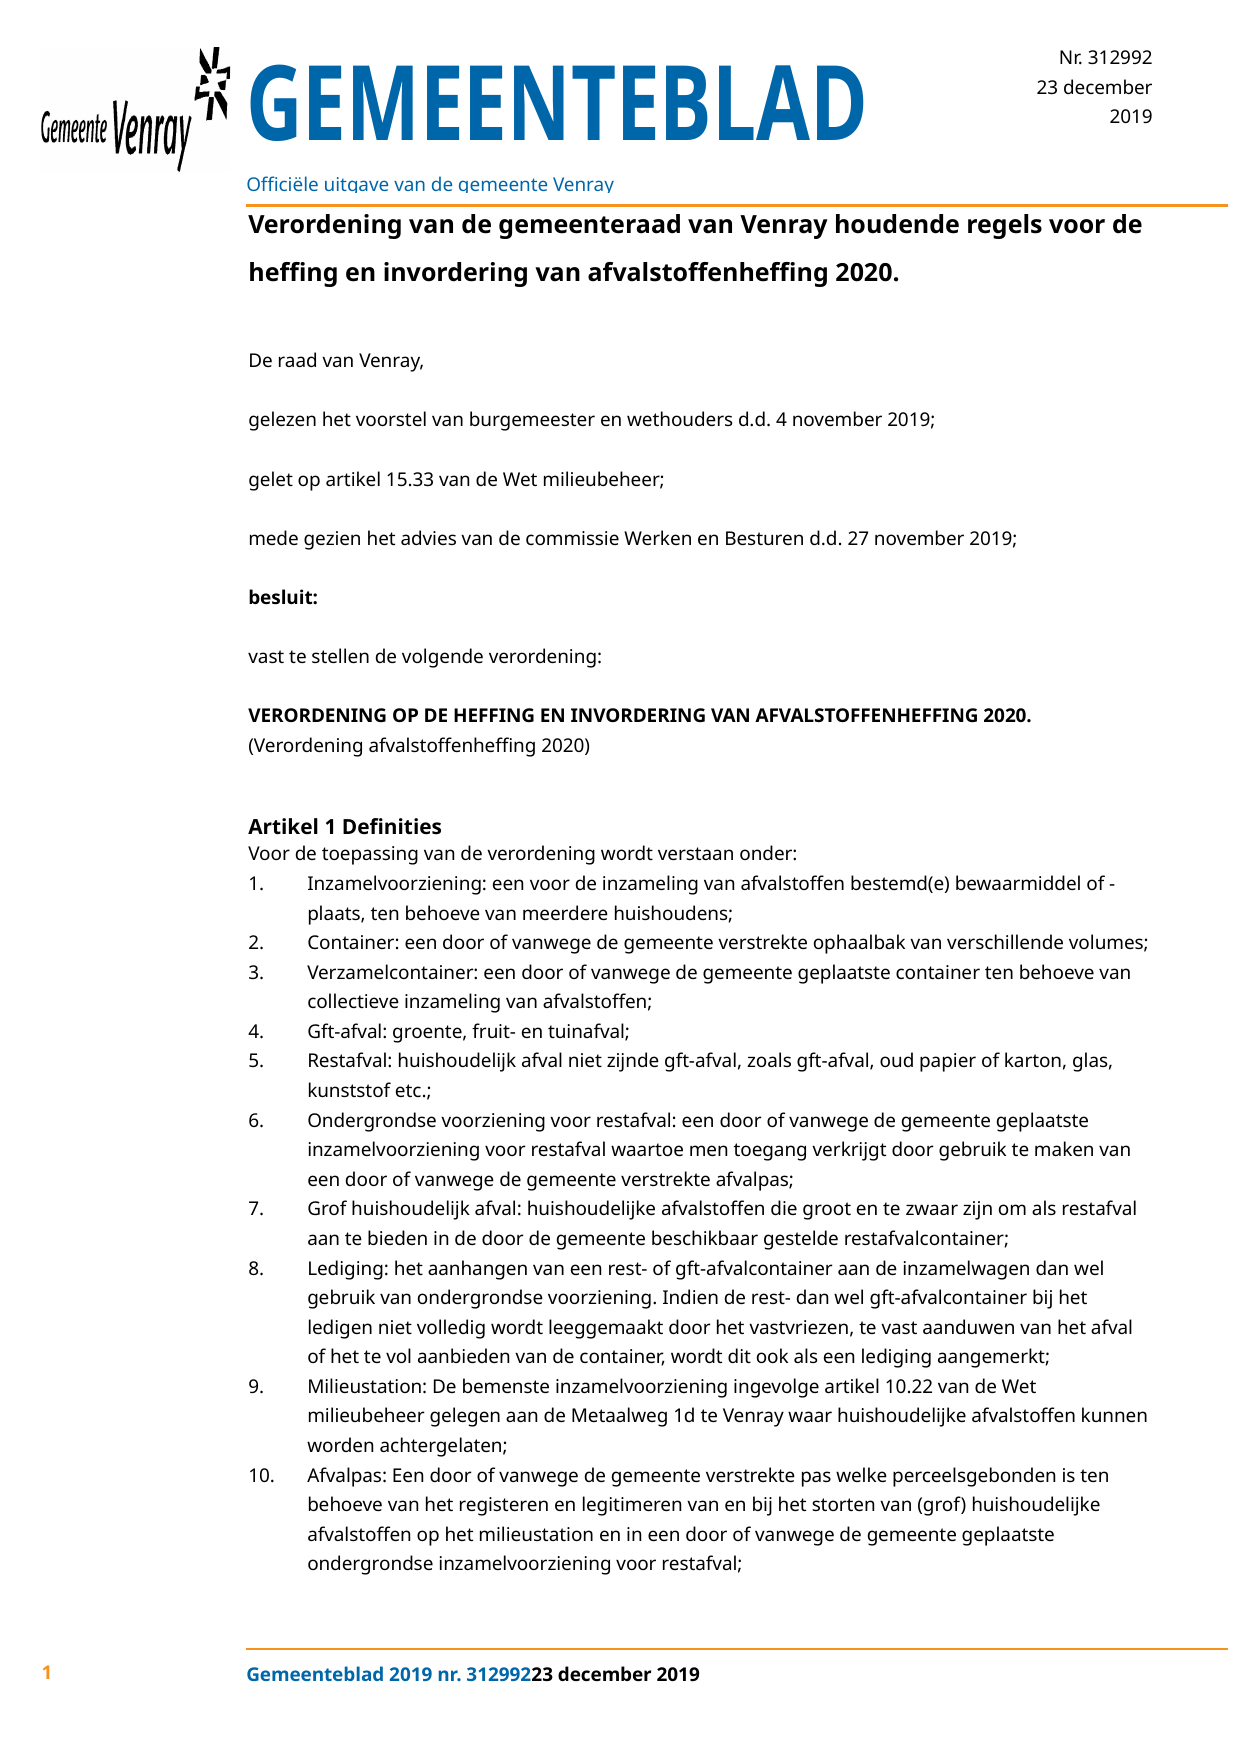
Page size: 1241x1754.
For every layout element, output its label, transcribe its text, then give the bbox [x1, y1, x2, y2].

text Verordening van de gemeenteraad van Venray houdende regels voor de heffing en invordering van afvalstoffenheffing 2020. [248, 207, 1152, 288]
list Inzamelvoorziening: een voor de inzameling van afvalstoffen bestemd(e) bewaarmiddel of -plaats, ten behoeve van meerdere huishoudens; [248, 870, 1152, 925]
text Voor de toepassing van de verordening wordt verstaan onder: [248, 841, 1152, 866]
list Afvalpas: Een door of vanwege de gemeente verstrekte pas welke perceelsgebonden is ten behoeve van het registeren en legitimeren van en bij het storten van (grof) huishoudelijke afvalstoffen op het milieustation en in een door of vanwege de gemeente geplaatste ondergrondse inzamelvoorziening voor restafval; [248, 1462, 1152, 1576]
list Restafval: huishoudelijk afval niet zijnde gft-afval, zoals gft-afval, oud papier of karton, glas, kunststof etc.; [248, 1048, 1152, 1103]
list Ondergrondse voorziening voor restafval: een door of vanwege de gemeente geplaatste inzamelvoorziening voor restafval waartoe men toegang verkrijgt door gebruik te maken van een door of vanwege de gemeente verstrekte afvalpas; [248, 1107, 1152, 1192]
picture [41, 47, 231, 172]
text mede gezien het advies van de commissie Werken en Besturen d.d. 27 november 2019; [248, 525, 1152, 551]
list Gft-afval: groente, fruit- en tuinafval; [248, 1018, 1152, 1044]
text gelet op artikel 15.33 van de Wet milieubeheer; [248, 466, 1152, 492]
list Verzamelcontainer: een door of vanwege de gemeente geplaatste container ten behoeve van collectieve inzameling van afvalstoffen; [248, 959, 1152, 1014]
text De raad van Venray, [248, 347, 1152, 373]
list Milieustation: De bemenste inzamelvoorziening ingevolge artikel 10.22 van de Wet milieubeheer gelegen aan de Metaalweg 1d te Venray waar huishoudelijke afvalstoffen kunnen worden achtergelaten; [248, 1373, 1152, 1458]
list Container: een door of vanwege de gemeente verstrekte ophaalbak van verschillende volumes; [248, 929, 1152, 955]
text VERORDENING OP DE HEFFING EN INVORDERING VAN AFVALSTOFFENHEFFING 2020. (Verordening afvalstoffenheffing 2020) [248, 702, 1152, 758]
list Grof huishoudelijk afval: huishoudelijke afvalstoffen die groot en te zwaar zijn om als restafval aan te bieden in de door de gemeente beschikbaar gestelde restafvalcontainer; [248, 1196, 1152, 1251]
text besluit: [248, 584, 1152, 610]
text gelezen het voorstel van burgemeester en wethouders d.d. 4 november 2019; [248, 407, 1152, 432]
text Artikel 1 Definities [248, 812, 1152, 841]
list Lediging: het aanhangen van een rest- of gft-afvalcontainer aan de inzamelwagen dan wel gebruik van ondergrondse voorziening. Indien de rest- dan wel gft-afvalcontainer bij het ledigen niet volledig wordt leeggemaakt door het vastvriezen, te vast aanduwen van het afval of het te vol aanbieden van de container, wordt dit ook als een lediging aangemerkt; [248, 1255, 1152, 1369]
text vast te stellen de volgende verordening: [248, 643, 1152, 669]
